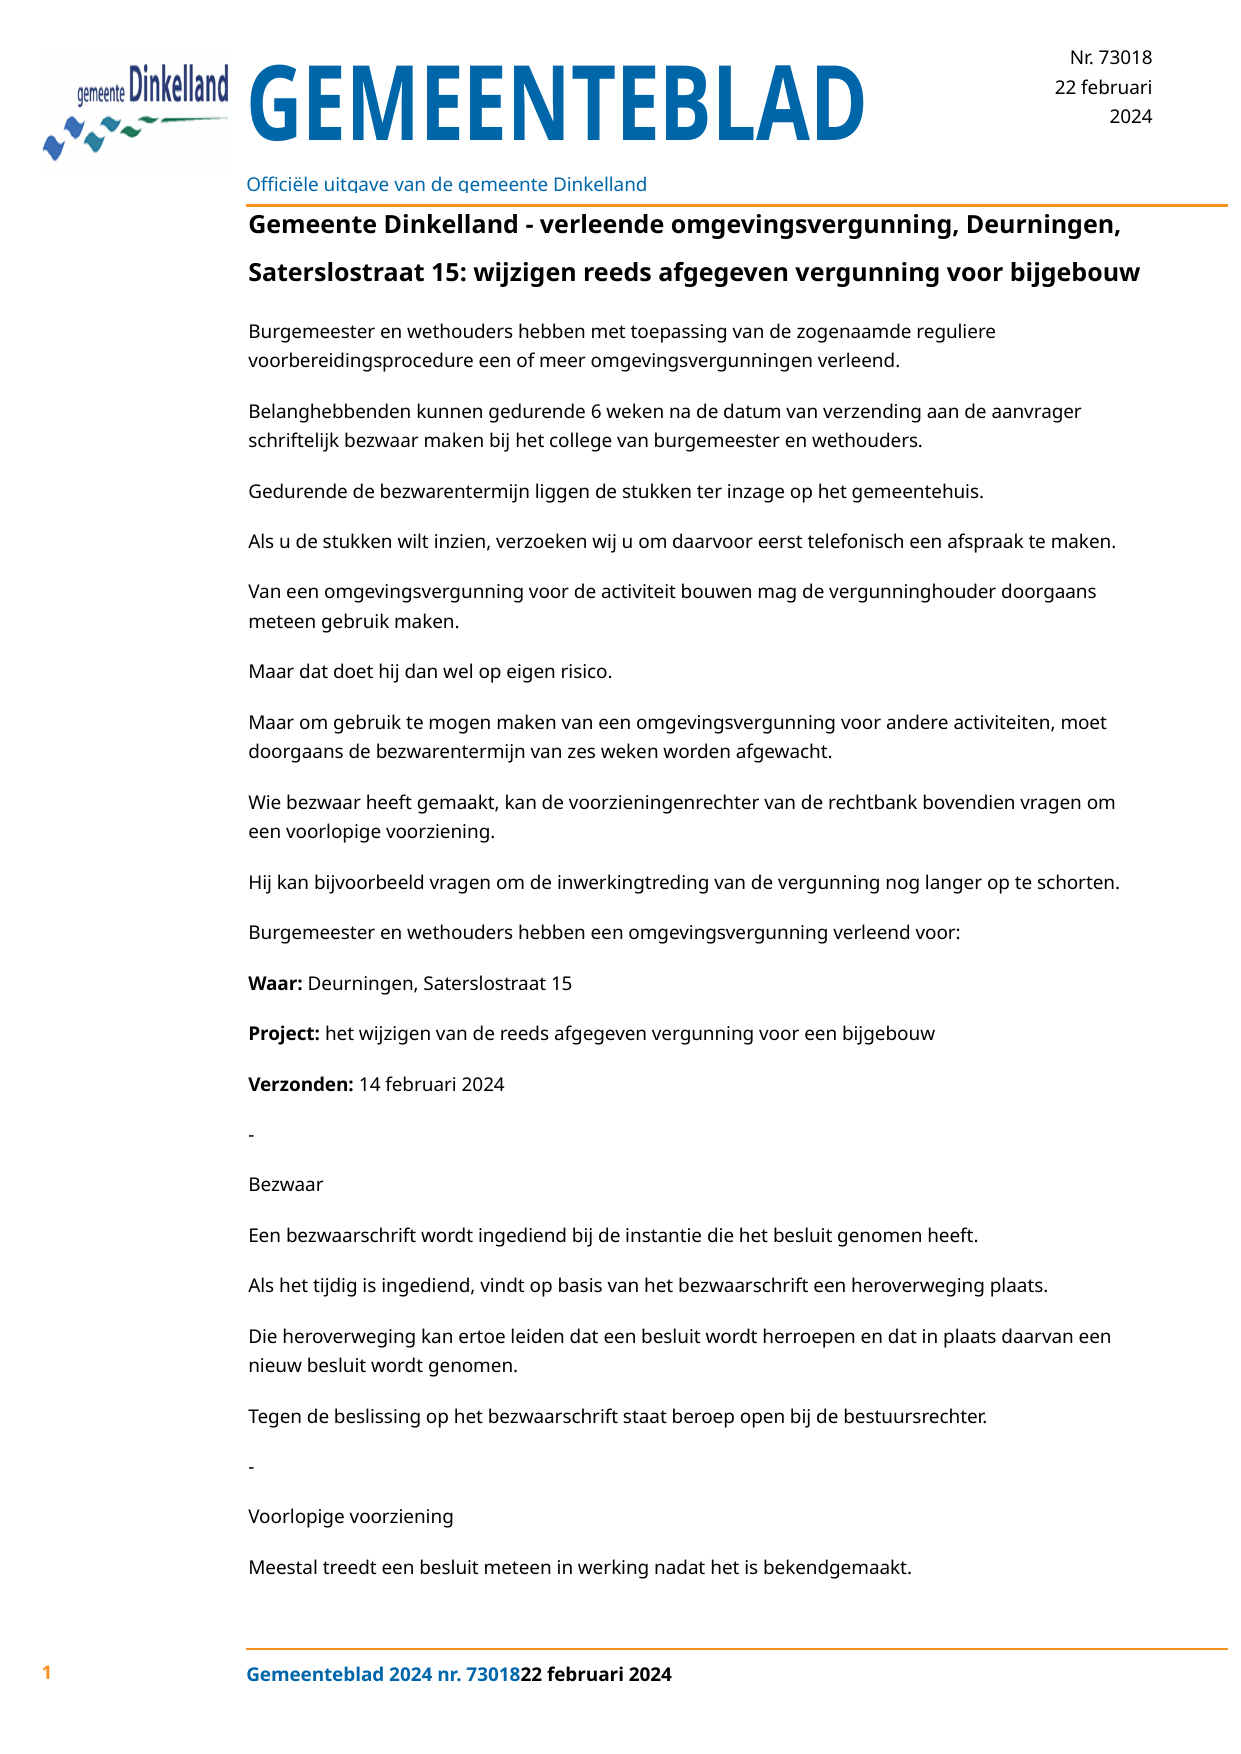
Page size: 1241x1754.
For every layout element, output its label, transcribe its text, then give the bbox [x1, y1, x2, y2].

text Die heroverweging kan ertoe leiden dat een besluit wordt herroepen en dat in plaats daarvan een nieuw besluit wordt genomen. [248, 1323, 1152, 1378]
text Tegen de beslissing op het bezwaarschrift staat beroep open bij de bestuursrechter. [248, 1403, 1152, 1429]
text Bezwaar [248, 1172, 1152, 1197]
text Hij kan bijvoorbeeld vragen om de inwerkingtreding van de vergunning nog langer op te schorten. [248, 869, 1152, 895]
text Burgemeester en wethouders hebben met toepassing van de zogenaamde reguliere voorbereidingsprocedure een of meer omgevingsvergunningen verleend. [248, 318, 1152, 373]
text Verzonden: 14 februari 2024 [248, 1071, 1152, 1097]
text Meestal treedt een besluit meteen in werking nadat het is bekendgemaakt. [248, 1554, 1152, 1580]
text Van een omgevingsvergunning voor de activiteit bouwen mag de vergunninghouder doorgaans meteen gebruik maken. [248, 579, 1152, 634]
text Als u de stukken wilt inzien, verzoeken wij u om daarvoor eerst telefonisch een afspraak te maken. [248, 528, 1152, 554]
text - [248, 1121, 1152, 1147]
text Gedurende de bezwarentermijn liggen de stukken ter inzage op het gemeentehuis. [248, 478, 1152, 504]
text - [248, 1453, 1152, 1479]
text Burgemeester en wethouders hebben een omgevingsvergunning verleend voor: [248, 919, 1152, 945]
text Als het tijdig is ingediend, vindt op basis van het bezwaarschrift een heroverweging plaats. [248, 1272, 1152, 1298]
text Een bezwaarschrift wordt ingediend bij de instantie die het besluit genomen heeft. [248, 1222, 1152, 1248]
text Voorlopige voorziening [248, 1504, 1152, 1529]
text Gemeente Dinkelland - verleende omgevingsvergunning, Deurningen, Saterslostraat 15: wijzigen reeds afgegeven vergunning voor bijgebouw [248, 207, 1152, 288]
text Project: het wijzigen van de reeds afgegeven vergunning voor een bijgebouw [248, 1020, 1152, 1046]
text Belanghebbenden kunnen gedurende 6 weken na de datum van verzending aan de aanvrager schriftelijk bezwaar maken bij het college van burgemeester en wethouders. [248, 398, 1152, 453]
text Wie bezwaar heeft gemaakt, kan de voorzieningenrechter van de rechtbank bovendien vragen om een voorlopige voorziening. [248, 789, 1152, 844]
text Maar om gebruik te mogen maken van een omgevingsvergunning voor andere activiteiten, moet doorgaans de bezwarentermijn van zes weken worden afgewacht. [248, 709, 1152, 764]
text Waar: Deurningen, Saterslostraat 15 [248, 970, 1152, 996]
text Maar dat doet hij dan wel op eigen risico. [248, 659, 1152, 684]
picture [41, 47, 231, 172]
